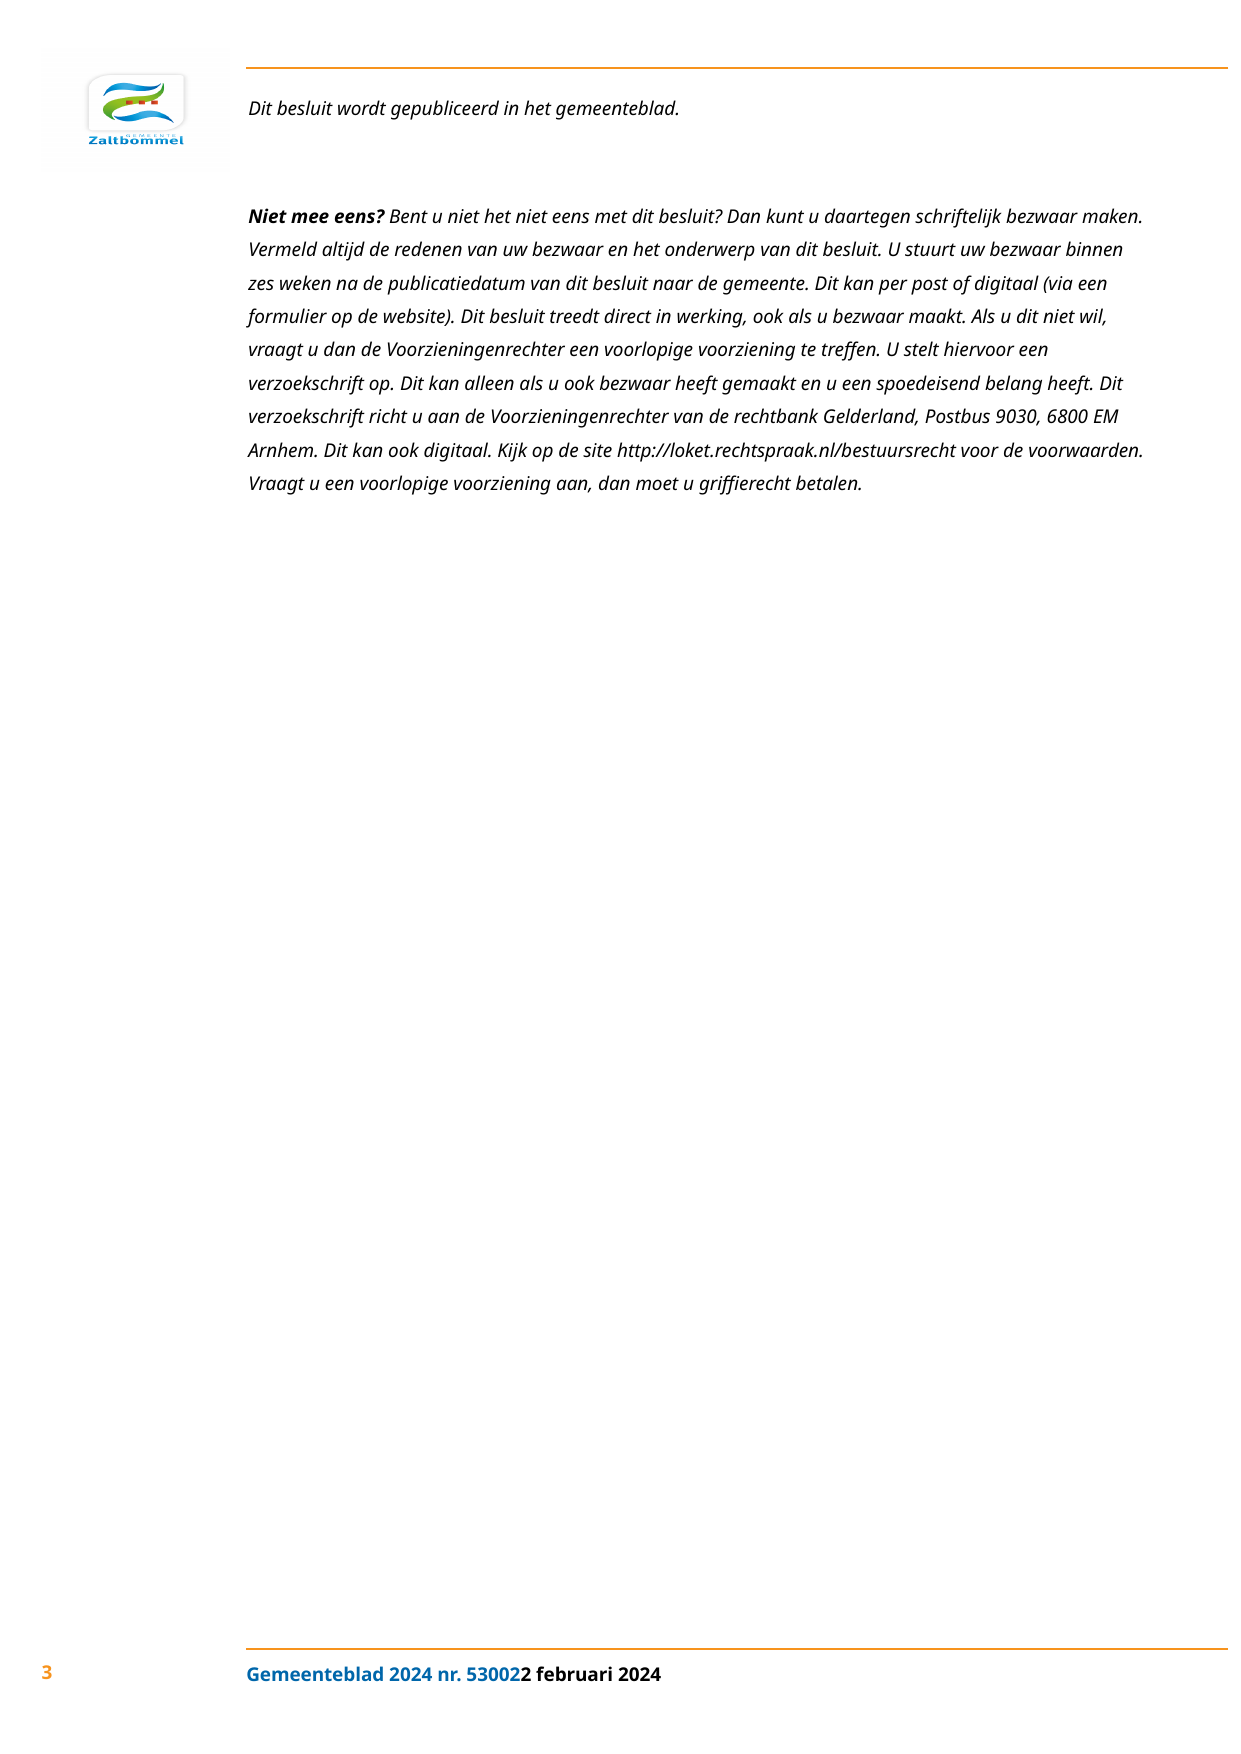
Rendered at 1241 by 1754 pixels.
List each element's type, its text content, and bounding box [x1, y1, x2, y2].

text Dit besluit wordt gepubliceerd in het gemeenteblad. [248, 95, 1152, 121]
picture [41, 47, 231, 172]
text Niet mee eens? Bent u niet het niet eens met dit besluit? Dan kunt u daartegen schriftelijk bezwaar maken. Vermeld altijd de redenen van uw bezwaar en het onderwerp van dit besluit. U stuurt uw bezwaar binnen zes weken na de publicatiedatum van dit besluit naar de gemeente. Dit kan per post of digitaal (via een formulier op de website). Dit besluit treedt direct in werking, ook als u bezwaar maakt. Als u dit niet wil, vraagt u dan de Voorzieningenrechter een voorlopige voorziening te treffen. U stelt hiervoor een verzoekschrift op. Dit kan alleen als u ook bezwaar heeft gemaakt en u een spoedeisend belang heeft. Dit verzoekschrift richt u aan de Voorzieningenrechter van de rechtbank Gelderland, Postbus 9030, 6800 EM Arnhem. Dit kan ook digitaal. Kijk op de site http://loket.rechtspraak.nl/bestuursrecht voor de voorwaarden. Vraagt u een voorlopige voorziening aan, dan moet u griffierecht betalen. [248, 203, 1152, 496]
